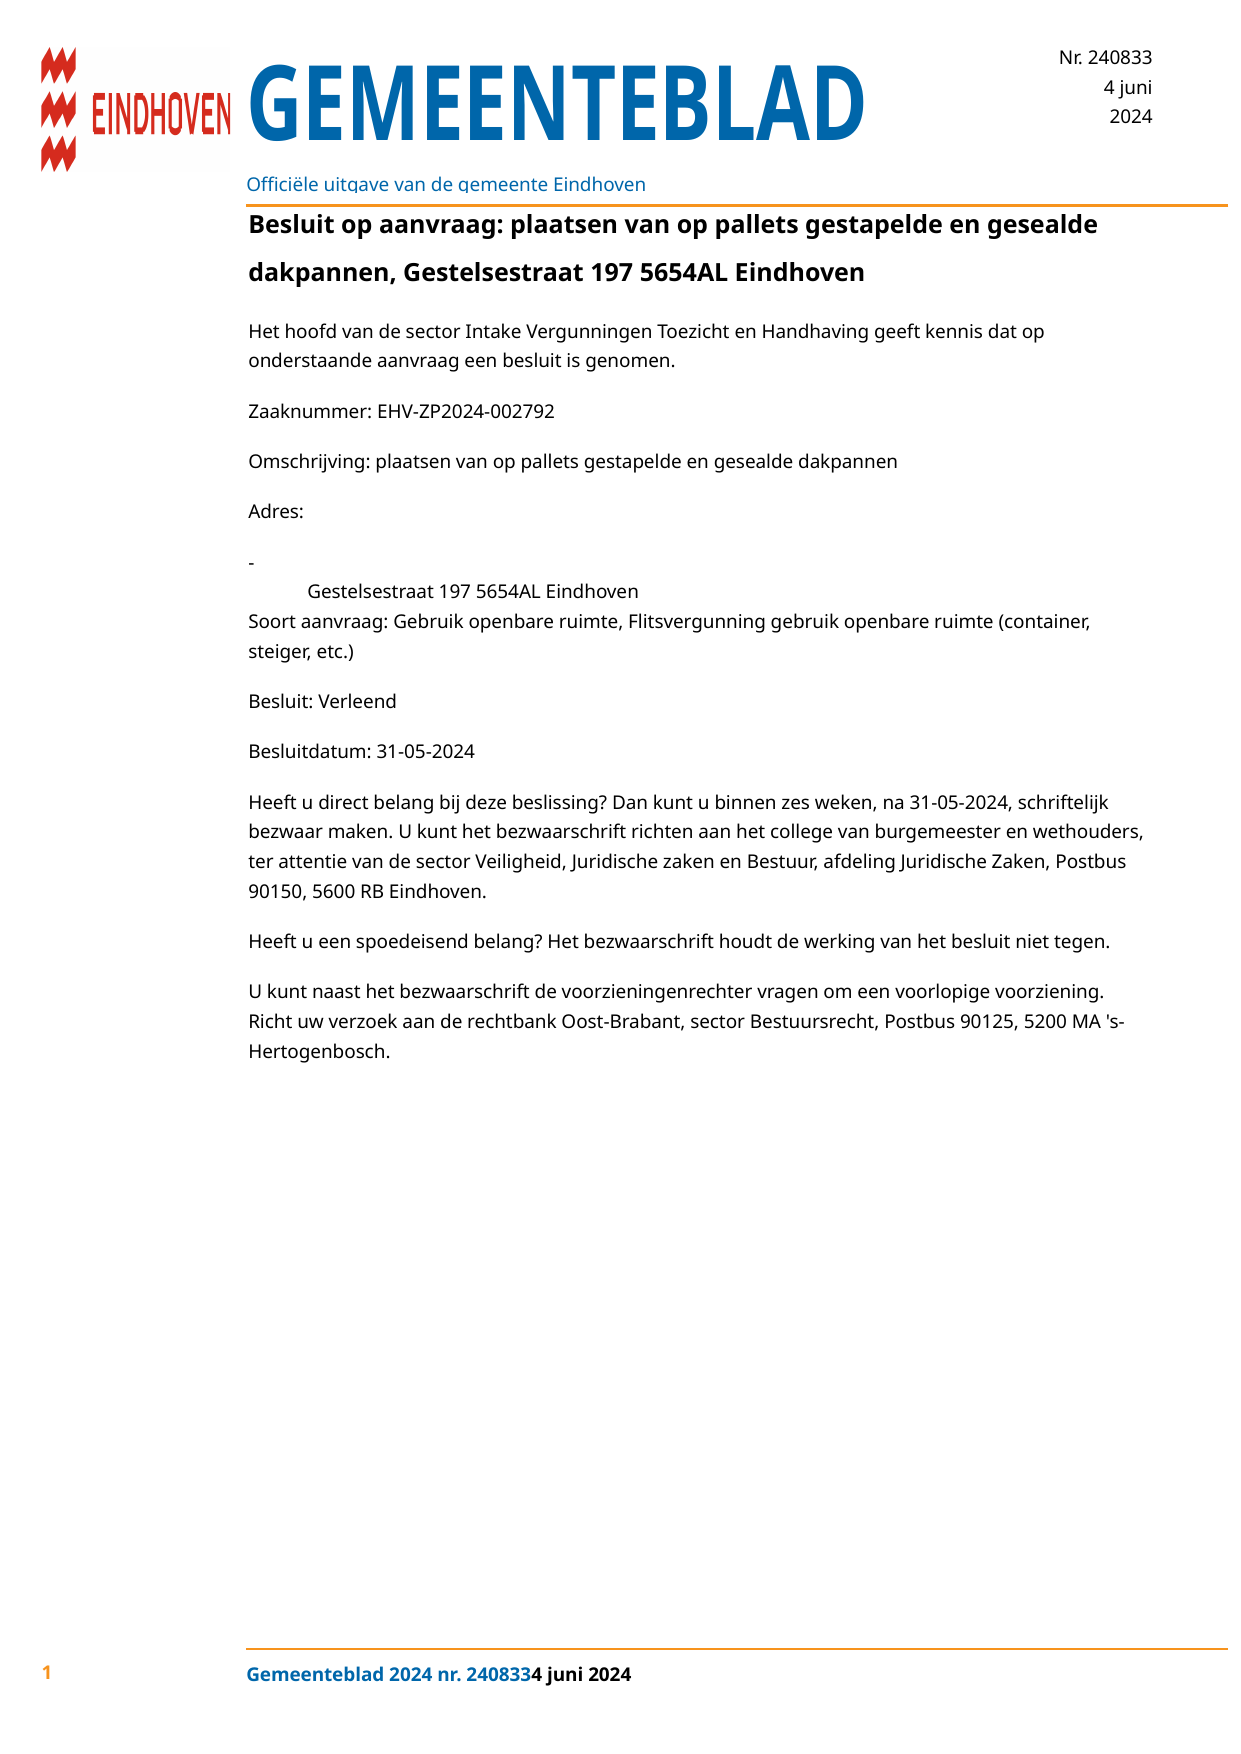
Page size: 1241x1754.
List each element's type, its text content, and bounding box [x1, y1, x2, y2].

list Gestelsestraat 197 5654AL Eindhoven [248, 579, 1152, 604]
picture [41, 47, 231, 172]
text Omschrijving: plaatsen van op pallets gestapelde en gesealde dakpannen [248, 448, 1152, 474]
text Het hoofd van de sector Intake Vergunningen Toezicht en Handhaving geeft kennis dat op onderstaande aanvraag een besluit is genomen. [248, 318, 1152, 373]
text Zaaknummer: EHV-ZP2024-002792 [248, 398, 1152, 424]
text Adres: [248, 499, 1152, 524]
text U kunt naast het bezwaarschrift de voorzieningenrechter vragen om een voorlopige voorziening. Richt uw verzoek aan de rechtbank Oost-Brabant, sector Bestuursrecht, Postbus 90125, 5200 MA 's-Hertogenbosch. [248, 979, 1152, 1064]
text Besluit: Verleend [248, 688, 1152, 714]
text Heeft u een spoedeisend belang? Het bezwaarschrift houdt de werking van het besluit niet tegen. [248, 928, 1152, 954]
text Besluit op aanvraag: plaatsen van op pallets gestapelde en gesealde dakpannen, Gestelsestraat 197 5654AL Eindhoven [248, 207, 1152, 288]
text Besluitdatum: 31-05-2024 [248, 739, 1152, 764]
text Soort aanvraag: Gebruik openbare ruimte, Flitsvergunning gebruik openbare ruimte (container, steiger, etc.) [248, 608, 1152, 664]
text Heeft u direct belang bij deze beslissing? Dan kunt u binnen zes weken, na 31-05-2024, schriftelijk bezwaar maken. U kunt het bezwaarschrift richten aan het college van burgemeester en wethouders, ter attentie van de sector Veiligheid, Juridische zaken en Bestuur, afdeling Juridische Zaken, Postbus 90150, 5600 RB Eindhoven. [248, 789, 1152, 904]
